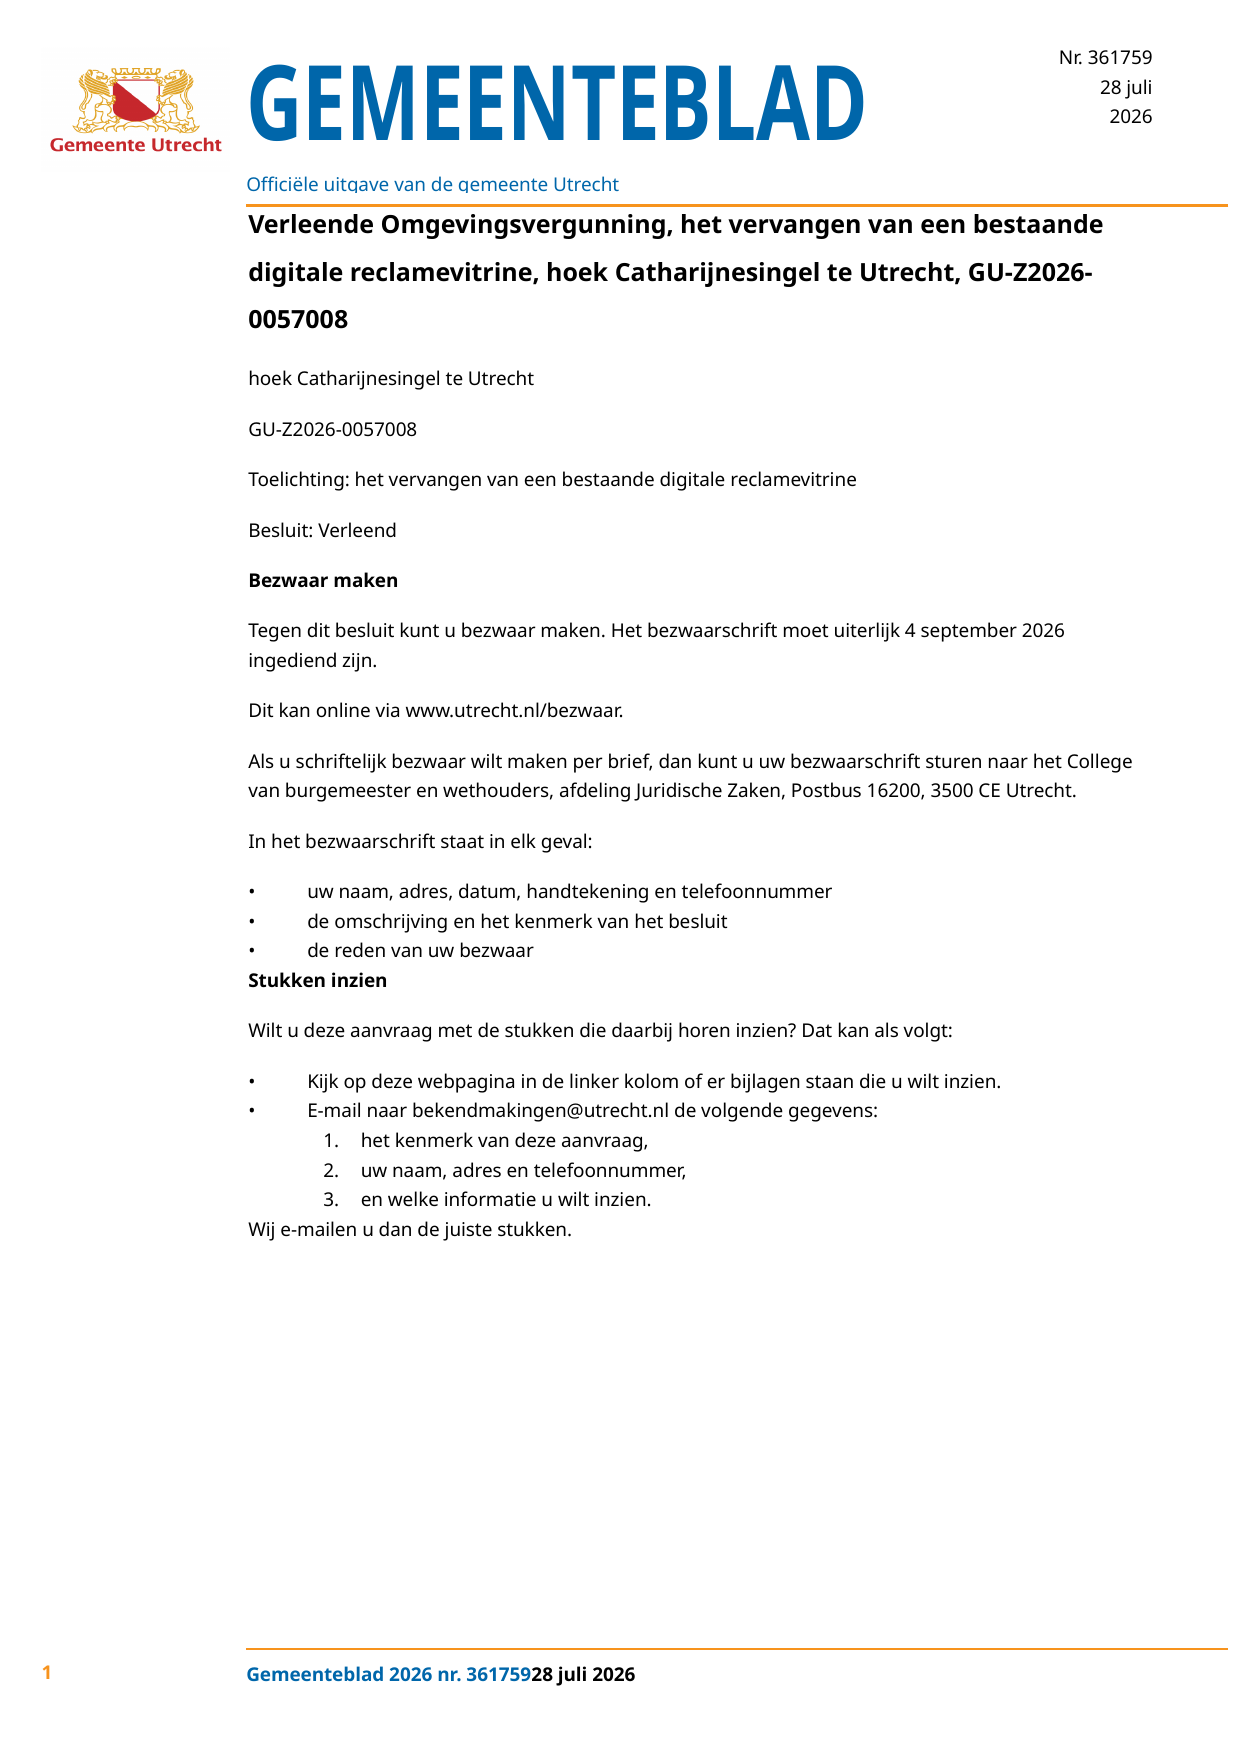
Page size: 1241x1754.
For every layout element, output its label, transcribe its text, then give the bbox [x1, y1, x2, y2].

text GU-Z2026-0057008 [248, 416, 1152, 442]
text Besluit: Verleend [248, 517, 1152, 542]
list E-mail naar bekendmakingen@utrecht.nl de volgende gegevens: [248, 1098, 1152, 1123]
text Verleende Omgevingsvergunning, het vervangen van een bestaande digitale reclamevitrine, hoek Catharijnesingel te Utrecht, GU-Z2026-0057008 [248, 207, 1152, 336]
text Als u schriftelijk bezwaar wilt maken per brief, dan kunt u uw bezwaarschrift sturen naar het College van burgemeester en wethouders, afdeling Juridische Zaken, Postbus 16200, 3500 CE Utrecht. [248, 748, 1152, 803]
text Stukken inzien [248, 967, 1152, 993]
list de omschrijving en het kenmerk van het besluit [248, 908, 1152, 934]
picture [41, 47, 231, 172]
text Toelichting: het vervangen van een bestaande digitale reclamevitrine [248, 466, 1152, 492]
list uw naam, adres en telefoonnummer, [323, 1157, 1152, 1182]
list en welke informatie u wilt inzien. [323, 1186, 1152, 1212]
text Tegen dit besluit kunt u bezwaar maken. Het bezwaarschrift moet uiterlijk 4 september 2026 ingediend zijn. [248, 618, 1152, 673]
text Wij e-mailen u dan de juiste stukken. [248, 1216, 1152, 1242]
text Bezwaar maken [248, 567, 1152, 593]
list uw naam, adres, datum, handtekening en telefoonnummer [248, 878, 1152, 904]
list de reden van uw bezwaar [248, 938, 1152, 963]
text hoek Catharijnesingel te Utrecht [248, 366, 1152, 391]
text Wilt u deze aanvraag met de stukken die daarbij horen inzien? Dat kan als volgt: [248, 1018, 1152, 1043]
list het kenmerk van deze aanvraag, [323, 1127, 1152, 1153]
text Dit kan online via www.utrecht.nl/bezwaar. [248, 698, 1152, 723]
list Kijk op deze webpagina in de linker kolom of er bijlagen staan die u wilt inzien. [248, 1068, 1152, 1094]
text In het bezwaarschrift staat in elk geval: [248, 828, 1152, 854]
